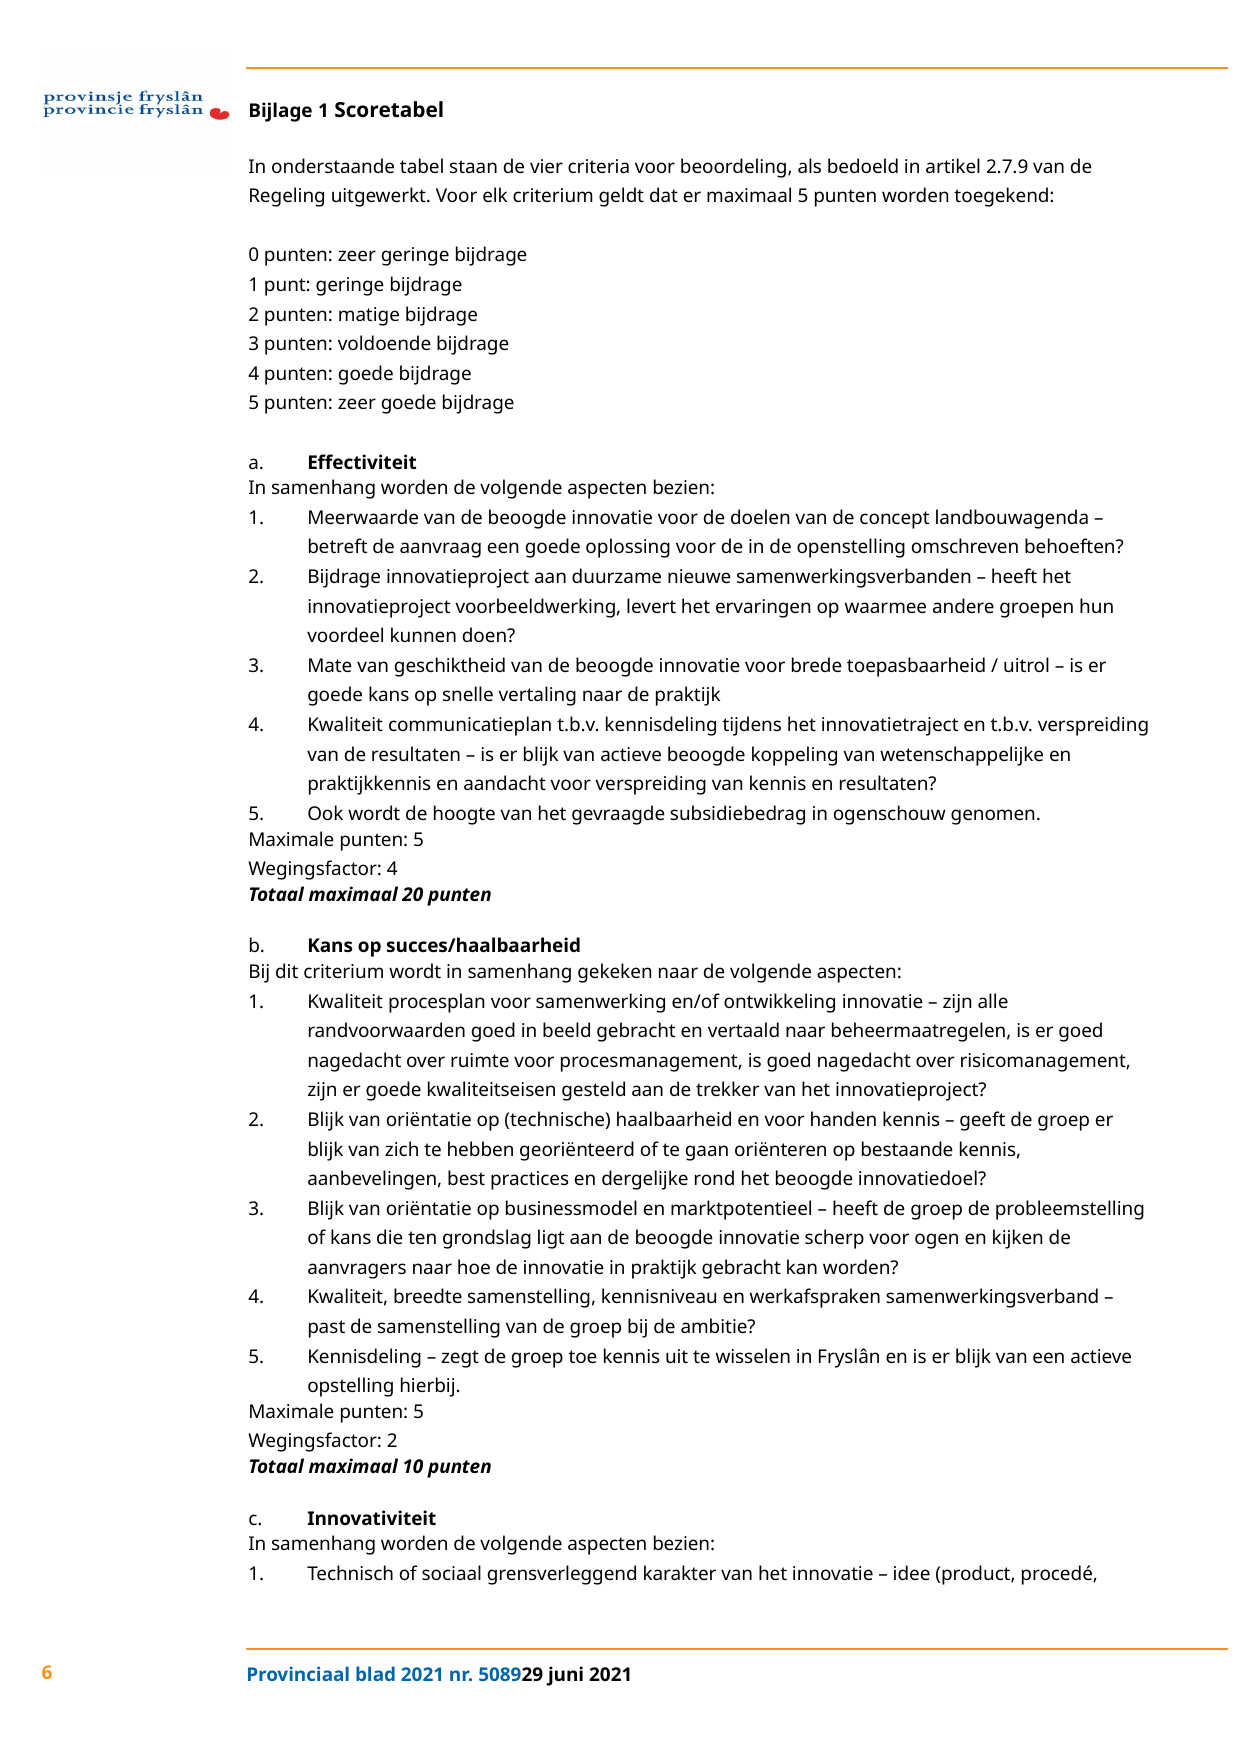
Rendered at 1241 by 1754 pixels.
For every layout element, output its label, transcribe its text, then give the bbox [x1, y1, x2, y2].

table_cell Totaal maximaal 10 punten [248, 1454, 1152, 1479]
table_cell [248, 907, 1152, 932]
table_cell Bij dit criterium wordt in samenhang gekeken naar de volgende aspecten: Kwaliteit procesplan voor samenwerking en/of ontwikkeling innovatie – zijn alle randvoorwaarden goed in beeld gebracht en vertaald naar beheermaatregelen, is er goed nagedacht over ruimte voor procesmanagement, is goed nagedacht over risicomanagement, zijn er goede kwaliteitseisen gesteld aan de trekker van het innovatieproject? Blijk van oriëntatie op (technische) haalbaarheid en voor handen kennis – geeft de groep er blijk van zich te hebben georiënteerd of te gaan oriënteren op bestaande kennis, aanbevelingen, best practices en dergelijke rond het beoogde innovatiedoel? Blijk van oriëntatie op businessmodel en marktpotentieel – heeft de groep de probleemstelling of kans die ten grondslag ligt aan de beoogde innovatie scherp voor ogen en kijken de aanvragers naar hoe de innovatie in praktijk gebracht kan worden? Kwaliteit, breedte samenstelling, kennisniveau en werkafspraken samenwerkingsverband – past de samenstelling van de groep bij de ambitie? Kennisdeling – zegt de groep toe kennis uit te wisselen in Fryslân en is er blijk van een actieve opstelling hierbij. [248, 958, 1152, 1398]
table_cell In samenhang worden de volgende aspecten bezien: Meerwaarde van de beoogde innovatie voor de doelen van de concept landbouwagenda – betreft de aanvraag een goede oplossing voor de in de openstelling omschreven behoeften? Bijdrage innovatieproject aan duurzame nieuwe samenwerkingsverbanden – heeft het innovatieproject voorbeeldwerking, levert het ervaringen op waarmee andere groepen hun voordeel kunnen doen? Mate van geschiktheid van de beoogde innovatie voor brede toepasbaarheid / uitrol – is er goede kans op snelle vertaling naar de praktijk Kwaliteit communicatieplan t.b.v. kennisdeling tijdens het innovatietraject en t.b.v. verspreiding van de resultaten – is er blijk van actieve beoogde koppeling van wetenschappelijke en praktijkkennis en aandacht voor verspreiding van kennis en resultaten? Ook wordt de hoogte van het gevraagde subsidiebedrag in ogenschouw genomen. [248, 475, 1152, 826]
table_cell Innovativiteit [248, 1505, 1152, 1531]
table_cell Maximale punten: 5 Wegingsfactor: 2 [248, 1398, 1152, 1453]
table_cell [248, 1479, 1152, 1505]
text 0 punten: zeer geringe bijdrage [248, 242, 1152, 267]
text In onderstaande tabel staan de vier criteria voor beoordeling, als bedoeld in artikel 2.7.9 van de Regeling uitgewerkt. Voor elk criterium geldt dat er maximaal 5 punten worden toegekend: [248, 153, 1152, 208]
text 3 punten: voldoende bijdrage [248, 330, 1152, 356]
text 4 punten: goede bijdrage [248, 360, 1152, 386]
picture [41, 47, 231, 172]
text 1 punt: geringe bijdrage [248, 271, 1152, 297]
text 5 punten: zeer goede bijdrage [248, 389, 1152, 415]
text 2 punten: matige bijdrage [248, 301, 1152, 327]
table_header Effectiviteit [248, 449, 1152, 474]
text Bijlage 1 Scoretabel [248, 95, 1152, 123]
table_cell Totaal maximaal 20 punten [248, 881, 1152, 907]
table_cell Maximale punten: 5 Wegingsfactor: 4 [248, 826, 1152, 881]
table_cell Kans op succes/haalbaarheid [248, 933, 1152, 958]
table_cell In samenhang worden de volgende aspecten bezien: Technisch of sociaal grensverleggend karakter van het innovatie – idee (product, procedé, [248, 1531, 1152, 1586]
